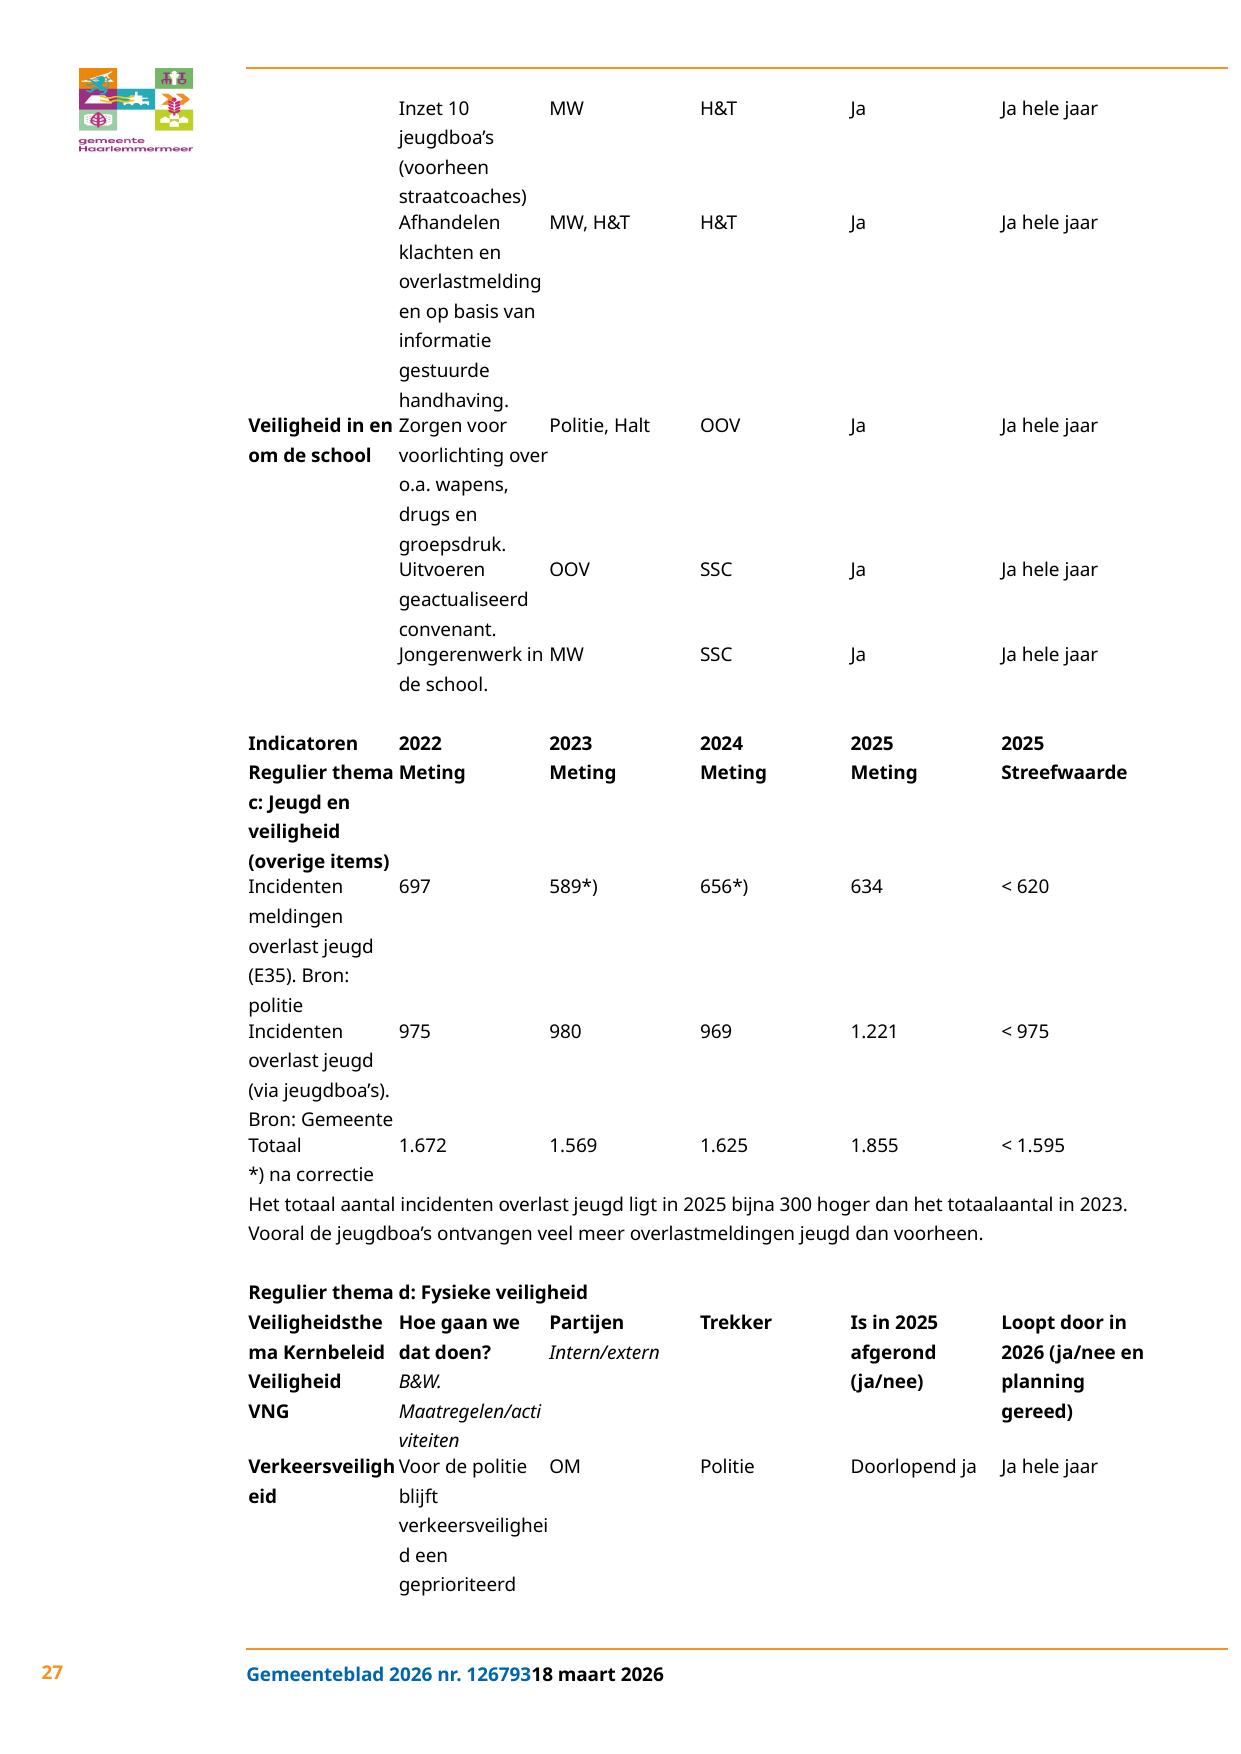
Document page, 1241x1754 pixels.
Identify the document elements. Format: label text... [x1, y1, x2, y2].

table_cell Doorlopend ja [850, 1453, 1001, 1597]
table_cell Ja hele jaar [1001, 1453, 1152, 1597]
table_header 2023 Meting [549, 730, 700, 874]
table_cell Ja hele jaar [1001, 95, 1152, 209]
table_cell Jongerenwerk in de school. [399, 641, 549, 697]
text Regulier thema d: Fysieke veiligheid [248, 1279, 1152, 1305]
table_header 2025 Meting [850, 730, 1001, 874]
table_header Is in 2025 afgerond (ja/nee) [850, 1309, 1001, 1453]
table_header Veiligheidsthema Kernbeleid Veiligheid VNG [248, 1309, 398, 1453]
table_cell 969 [700, 1018, 850, 1132]
table_cell < 620 [1001, 874, 1152, 1018]
table_header Loopt door in 2026 (ja/nee en planning gereed) [1001, 1309, 1152, 1453]
table_cell OOV [700, 413, 850, 557]
table_cell Ja [850, 557, 1001, 641]
table_cell Afhandelen klachten en overlastmeldingen op basis van informatie gestuurde handhaving. [399, 209, 549, 412]
table_cell Incidenten overlast jeugd (via jeugdboa’s). Bron: Gemeente [248, 1018, 398, 1132]
table_header Partijen Intern/extern [549, 1309, 700, 1453]
table_cell H&T [700, 209, 850, 412]
table_cell < 1.595 [1001, 1132, 1152, 1158]
text Het totaal aantal incidenten overlast jeugd ligt in 2025 bijna 300 hoger dan het totaalaantal in 2023. [248, 1191, 1152, 1217]
table_cell MW [549, 95, 700, 209]
table_header 2022 Meting [399, 730, 549, 874]
table_cell Veiligheid in en om de school [248, 413, 398, 697]
table_header 2025 Streefwaarde [1001, 730, 1152, 874]
table_cell Ja [850, 413, 1001, 557]
table_header 2024 Meting [700, 730, 850, 874]
text Vooral de jeugdboa’s ontvangen veel meer overlastmeldingen jeugd dan voorheen. [248, 1220, 1152, 1246]
table_cell MW, H&T [549, 209, 700, 412]
table_cell Ja hele jaar [1001, 209, 1152, 412]
table_cell Ja [850, 641, 1001, 697]
table_cell 975 [399, 1018, 549, 1132]
table_cell 1.672 [399, 1132, 549, 1158]
table_cell Totaal [248, 1132, 398, 1158]
table_cell Ja [850, 95, 1001, 209]
picture [41, 47, 231, 172]
table_cell OOV [549, 557, 700, 641]
table_cell 1.221 [850, 1018, 1001, 1132]
table_cell [248, 95, 398, 412]
table_cell Ja hele jaar [1001, 641, 1152, 697]
table_cell Inzet 10 jeugdboa’s (voorheen straatcoaches) [399, 95, 549, 209]
table_cell OM [549, 1453, 700, 1597]
table_header Indicatoren Regulier thema c: Jeugd en veiligheid (overige items) [248, 730, 398, 874]
table_cell 634 [850, 874, 1001, 1018]
table_cell Ja hele jaar [1001, 557, 1152, 641]
table_header Hoe gaan we dat doen? B&W. Maatregelen/activiteiten [399, 1309, 549, 1453]
table_cell H&T [700, 95, 850, 209]
table_cell Politie [700, 1453, 850, 1597]
table_header Trekker [700, 1309, 850, 1453]
table_cell SSC [700, 641, 850, 697]
table_cell Ja [850, 209, 1001, 412]
table_cell 980 [549, 1018, 700, 1132]
table_cell 1.569 [549, 1132, 700, 1158]
table_cell Ja hele jaar [1001, 413, 1152, 557]
table_cell 589*) [549, 874, 700, 1018]
table_cell Uitvoeren geactualiseerd convenant. [399, 557, 549, 641]
text *) na correctie [248, 1161, 1152, 1187]
table_cell 697 [399, 874, 549, 1018]
table_cell < 975 [1001, 1018, 1152, 1132]
table_cell Zorgen voor voorlichting over o.a. wapens, drugs en groepsdruk. [399, 413, 549, 557]
table_cell Politie, Halt [549, 413, 700, 557]
table_cell 1.855 [850, 1132, 1001, 1158]
table_cell Incidenten meldingen overlast jeugd (E35). Bron: politie [248, 874, 398, 1018]
table_cell Verkeersveiligheid [248, 1453, 398, 1597]
table_cell Voor de politie blijft verkeersveiligheid een geprioriteerd [399, 1453, 549, 1597]
table_cell 1.625 [700, 1132, 850, 1158]
table_cell MW [549, 641, 700, 697]
table_cell SSC [700, 557, 850, 641]
table_cell 656*) [700, 874, 850, 1018]
